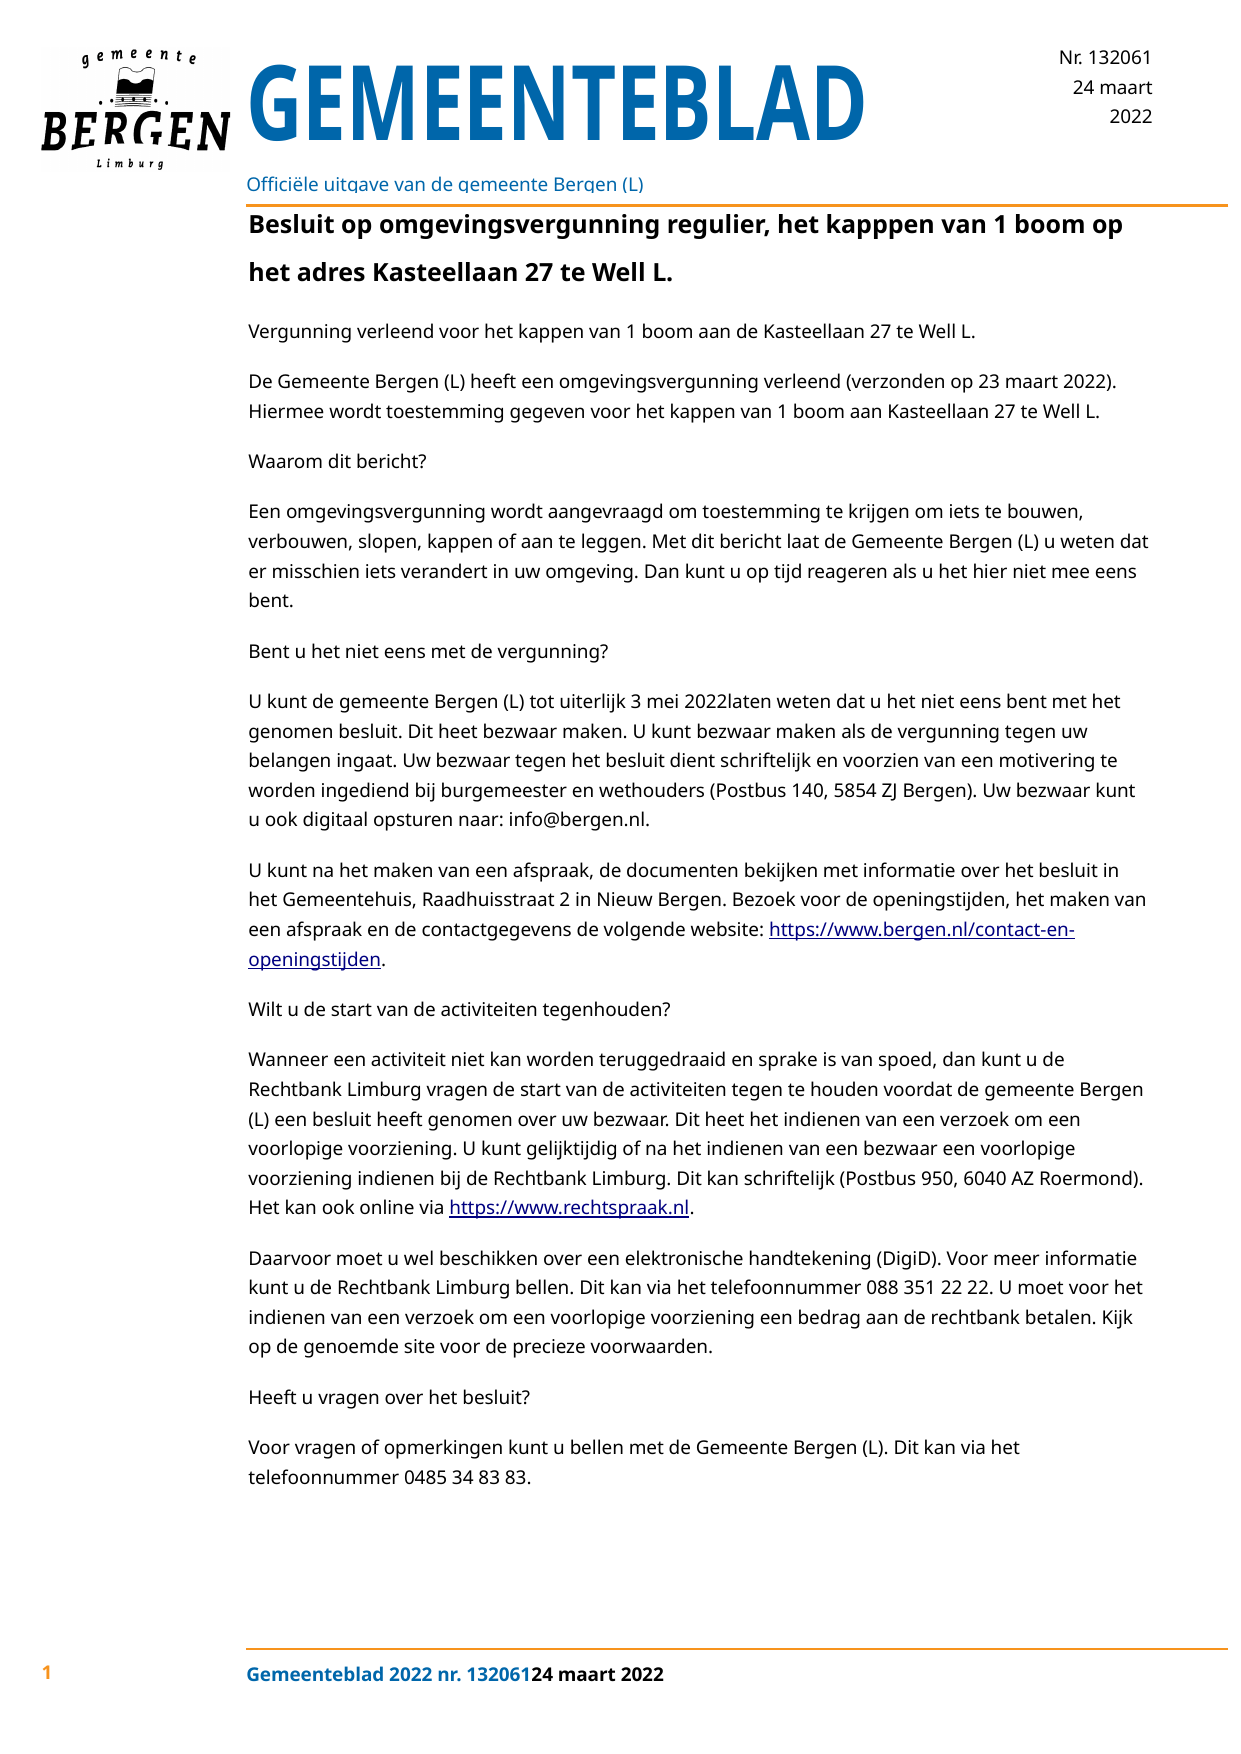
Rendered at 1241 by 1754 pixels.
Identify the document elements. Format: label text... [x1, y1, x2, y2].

text Bent u het niet eens met de vergunning? [248, 638, 1152, 664]
text Wilt u de start van de activiteiten tegenhouden? [248, 996, 1152, 1022]
text Heeft u vragen over het besluit? [248, 1384, 1152, 1410]
text Daarvoor moet u wel beschikken over een elektronische handtekening (DigiD). Voor meer informatie kunt u de Rechtbank Limburg bellen. Dit kan via het telefoonnummer 088 351 22 22. U moet voor het indienen van een verzoek om een voorlopige voorziening een bedrag aan de rechtbank betalen. Kijk op de genoemde site voor de precieze voorwaarden. [248, 1245, 1152, 1359]
text Besluit op omgevingsvergunning regulier, het kapppen van 1 boom op het adres Kasteellaan 27 te Well L. [248, 207, 1152, 288]
text De Gemeente Bergen (L) heeft een omgevingsvergunning verleend (verzonden op 23 maart 2022). Hiermee wordt toestemming gegeven voor het kappen van 1 boom aan Kasteellaan 27 te Well L. [248, 368, 1152, 424]
text Waarom dit bericht? [248, 448, 1152, 474]
text U kunt de gemeente Bergen (L) tot uiterlijk 3 mei 2022laten weten dat u het niet eens bent met het genomen besluit. Dit heet bezwaar maken. U kunt bezwaar maken als de vergunning tegen uw belangen ingaat. Uw bezwaar tegen het besluit dient schriftelijk en voorzien van een motivering te worden ingediend bij burgemeester en wethouders (Postbus 140, 5854 ZJ Bergen). Uw bezwaar kunt u ook digitaal opsturen naar: info@bergen.nl. [248, 688, 1152, 832]
text U kunt na het maken van een afspraak, de documenten bekijken met informatie over het besluit in het Gemeentehuis, Raadhuisstraat 2 in Nieuw Bergen. Bezoek voor de openingstijden, het maken van een afspraak en de contactgegevens de volgende website: https://www.bergen.nl/contact-en-openingstijden. [248, 857, 1152, 972]
text Vergunning verleend voor het kappen van 1 boom aan de Kasteellaan 27 te Well L. [248, 318, 1152, 344]
text Een omgevingsvergunning wordt aangevraagd om toestemming te krijgen om iets te bouwen, verbouwen, slopen, kappen of aan te leggen. Met dit bericht laat de Gemeente Bergen (L) u weten dat er misschien iets verandert in uw omgeving. Dan kunt u op tijd reageren als u het hier niet mee eens bent. [248, 499, 1152, 613]
text Voor vragen of opmerkingen kunt u bellen met de Gemeente Bergen (L). Dit kan via het telefoonnummer 0485 34 83 83. [248, 1434, 1152, 1490]
text Wanneer een activiteit niet kan worden teruggedraaid en sprake is van spoed, dan kunt u de Rechtbank Limburg vragen de start van de activiteiten tegen te houden voordat de gemeente Bergen (L) een besluit heeft genomen over uw bezwaar. Dit heet het indienen van een verzoek om een voorlopige voorziening. U kunt gelijktijdig of na het indienen van een bezwaar een voorlopige voorziening indienen bij de Rechtbank Limburg. Dit kan schriftelijk (Postbus 950, 6040 AZ Roermond). Het kan ook online via https://www.rechtspraak.nl. [248, 1047, 1152, 1220]
picture [41, 47, 231, 172]
